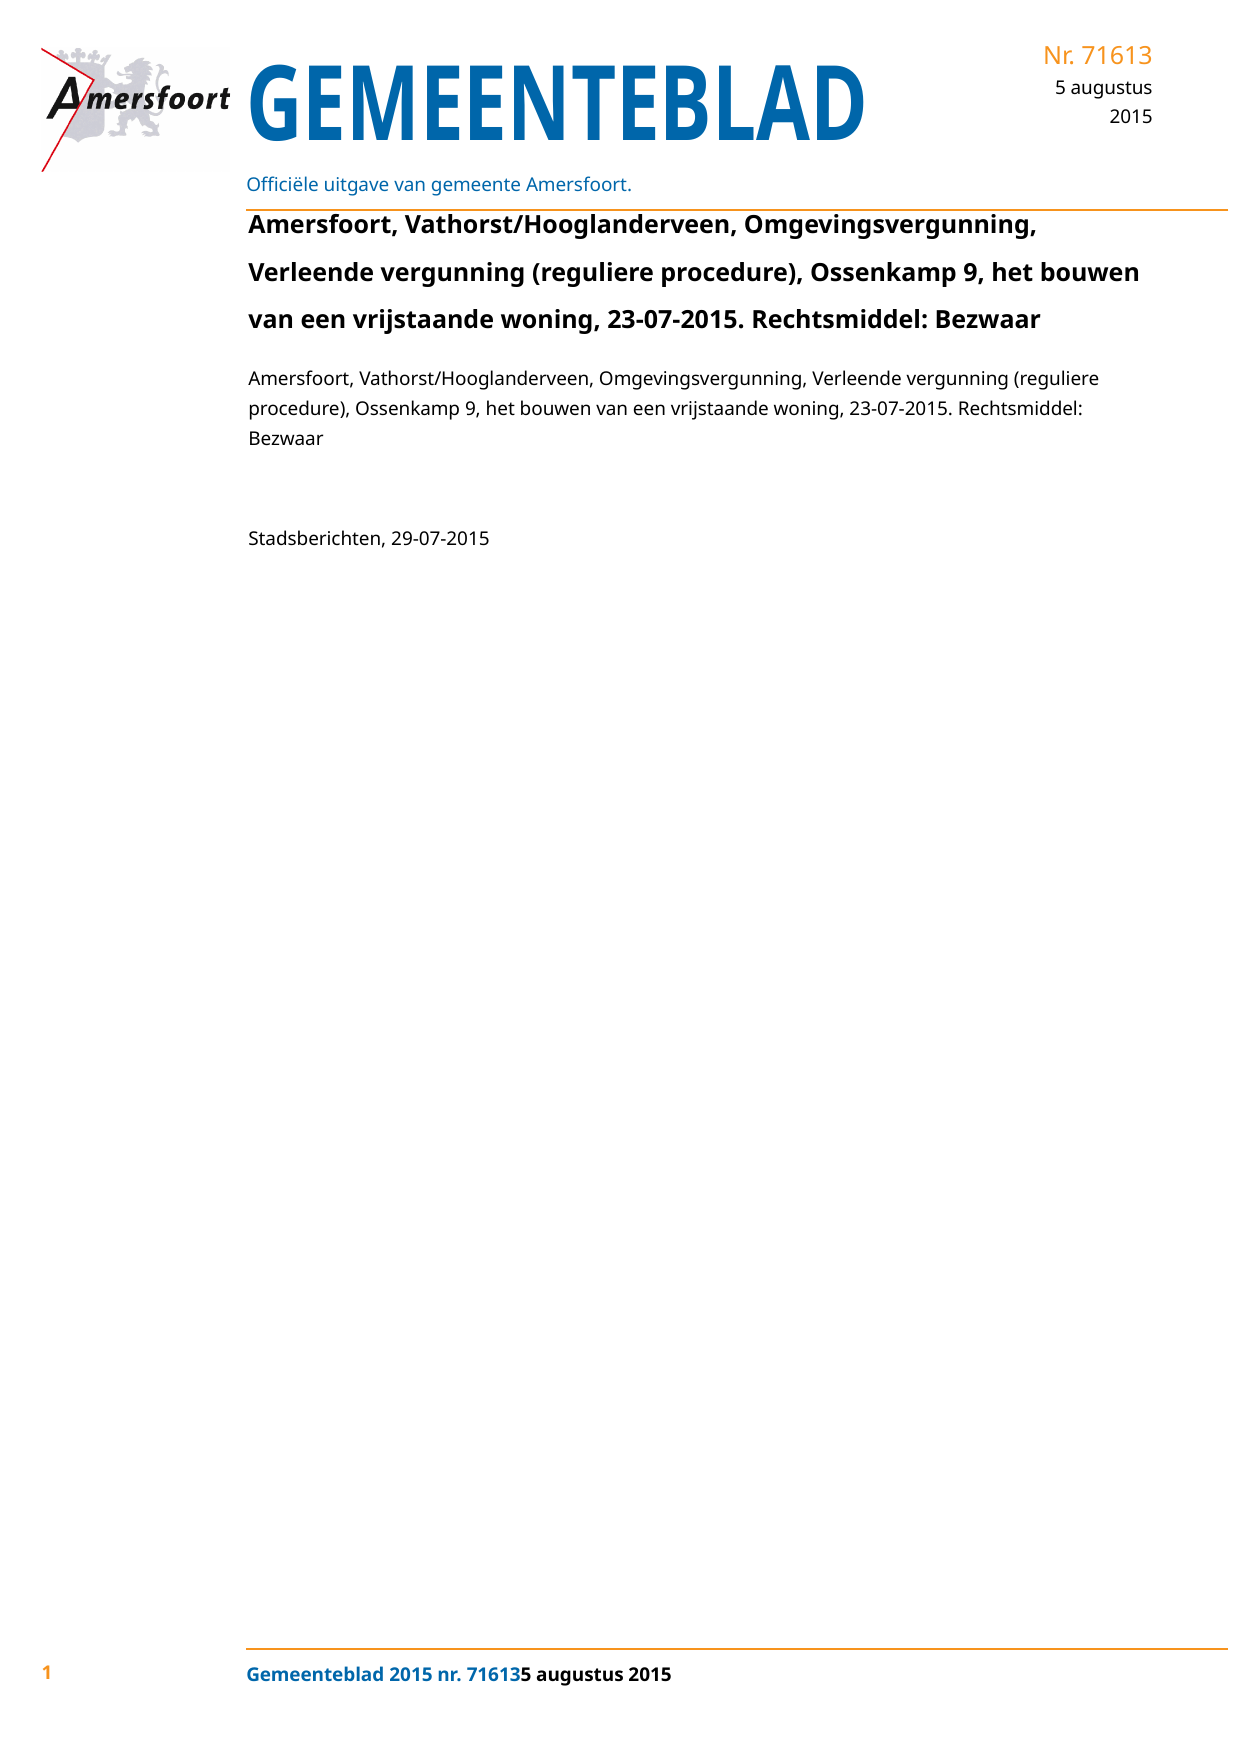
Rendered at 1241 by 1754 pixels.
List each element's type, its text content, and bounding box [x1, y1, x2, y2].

picture [41, 47, 231, 172]
text Amersfoort, Vathorst/Hooglanderveen, Omgevingsvergunning, Verleende vergunning (reguliere procedure), Ossenkamp 9, het bouwen van een vrijstaande woning, 23-07-2015. Rechtsmiddel: Bezwaar [248, 366, 1152, 450]
text Amersfoort, Vathorst/Hooglanderveen, Omgevingsvergunning, Verleende vergunning (reguliere procedure), Ossenkamp 9, het bouwen van een vrijstaande woning, 23-07-2015. Rechtsmiddel: Bezwaar [248, 211, 1152, 336]
text Stadsberichten, 29-07-2015 [248, 526, 1152, 551]
